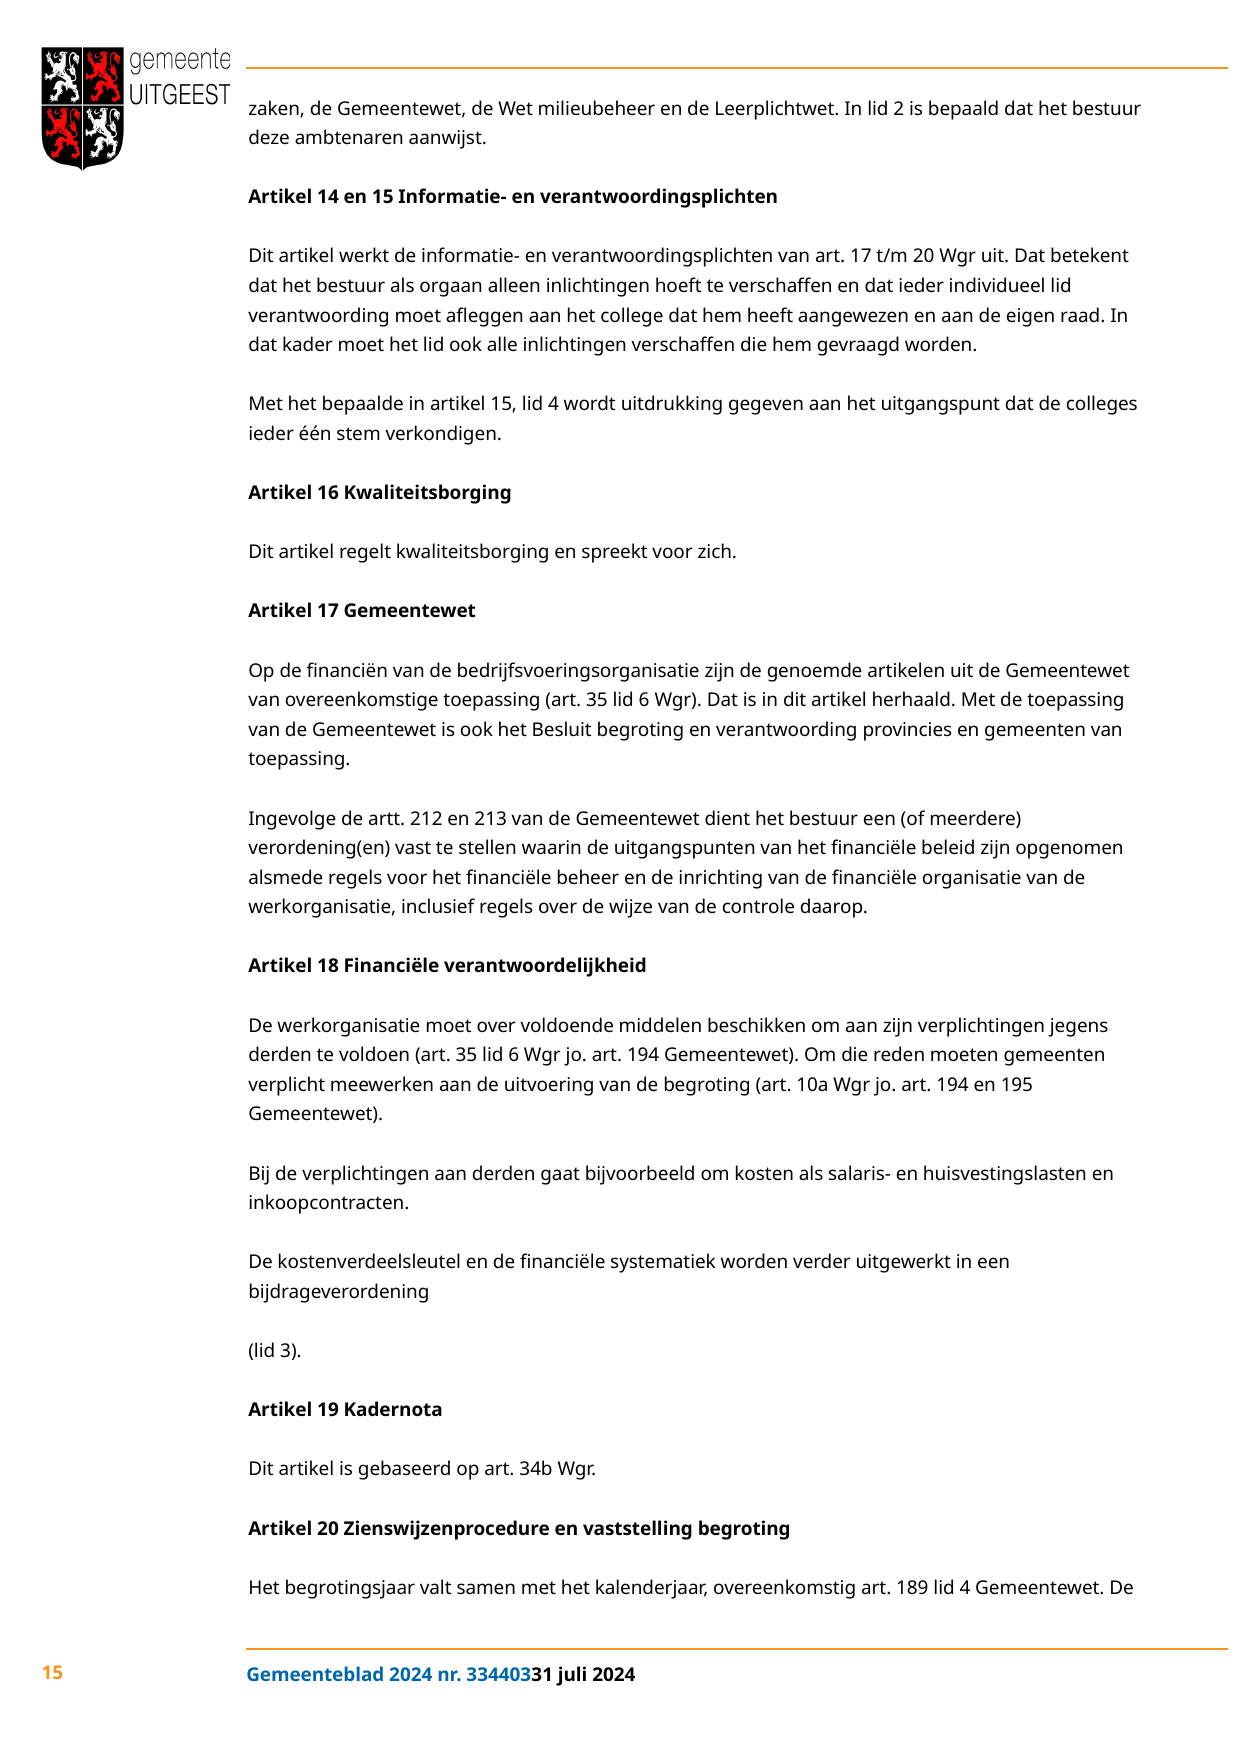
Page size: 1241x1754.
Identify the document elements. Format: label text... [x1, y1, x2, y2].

text Ingevolge de artt. 212 en 213 van de Gemeentewet dient het bestuur een (of meerdere) verordening(en) vast te stellen waarin de uitgangspunten van het financiële beleid zijn opgenomen alsmede regels voor het financiële beheer en de inrichting van de financiële organisatie van de werkorganisatie, inclusief regels over de wijze van de controle daarop. [248, 805, 1152, 919]
text Artikel 19 Kadernota [248, 1396, 1152, 1422]
text De kostenverdeelsleutel en de financiële systematiek worden verder uitgewerkt in een bijdrageverordening [248, 1248, 1152, 1304]
picture [41, 47, 231, 172]
text Artikel 17 Gemeentewet [248, 598, 1152, 623]
text (lid 3). [248, 1337, 1152, 1363]
text Artikel 16 Kwaliteitsborging [248, 479, 1152, 505]
text Artikel 18 Financiële verantwoordelijkheid [248, 953, 1152, 978]
text Dit artikel is gebaseerd op art. 34b Wgr. [248, 1456, 1152, 1481]
text De werkorganisatie moet over voldoende middelen beschikken om aan zijn verplichtingen jegens derden te voldoen (art. 35 lid 6 Wgr jo. art. 194 Gemeentewet). Om die reden moeten gemeenten verplicht meewerken aan de uitvoering van de begroting (art. 10a Wgr jo. art. 194 en 195 Gemeentewet). [248, 1012, 1152, 1126]
text Artikel 20 Zienswijzenprocedure en vaststelling begroting [248, 1515, 1152, 1541]
text Op de financiën van de bedrijfsvoeringsorganisatie zijn de genoemde artikelen uit de Gemeentewet van overeenkomstige toepassing (art. 35 lid 6 Wgr). Dat is in dit artikel herhaald. Met de toepassing van de Gemeentewet is ook het Besluit begroting en verantwoording provincies en gemeenten van toepassing. [248, 657, 1152, 771]
text Het begrotingsjaar valt samen met het kalenderjaar, overeenkomstig art. 189 lid 4 Gemeentewet. De [248, 1574, 1152, 1600]
text Dit artikel werkt de informatie- en verantwoordingsplichten van art. 17 t/m 20 Wgr uit. Dat betekent dat het bestuur als orgaan alleen inlichtingen hoeft te verschaffen en dat ieder individueel lid verantwoording moet afleggen aan het college dat hem heeft aangewezen en aan de eigen raad. In dat kader moet het lid ook alle inlichtingen verschaffen die hem gevraagd worden. [248, 243, 1152, 357]
text Met het bepaalde in artikel 15, lid 4 wordt uitdrukking gegeven aan het uitgangspunt dat de colleges ieder één stem verkondigen. [248, 391, 1152, 446]
text Bij de verplichtingen aan derden gaat bijvoorbeeld om kosten als salaris- en huisvestingslasten en inkoopcontracten. [248, 1160, 1152, 1215]
text Artikel 14 en 15 Informatie- en verantwoordingsplichten [248, 183, 1152, 209]
text Dit artikel regelt kwaliteitsborging en spreekt voor zich. [248, 538, 1152, 564]
text zaken, de Gemeentewet, de Wet milieubeheer en de Leerplichtwet. In lid 2 is bepaald dat het bestuur deze ambtenaren aanwijst. [248, 95, 1152, 150]
